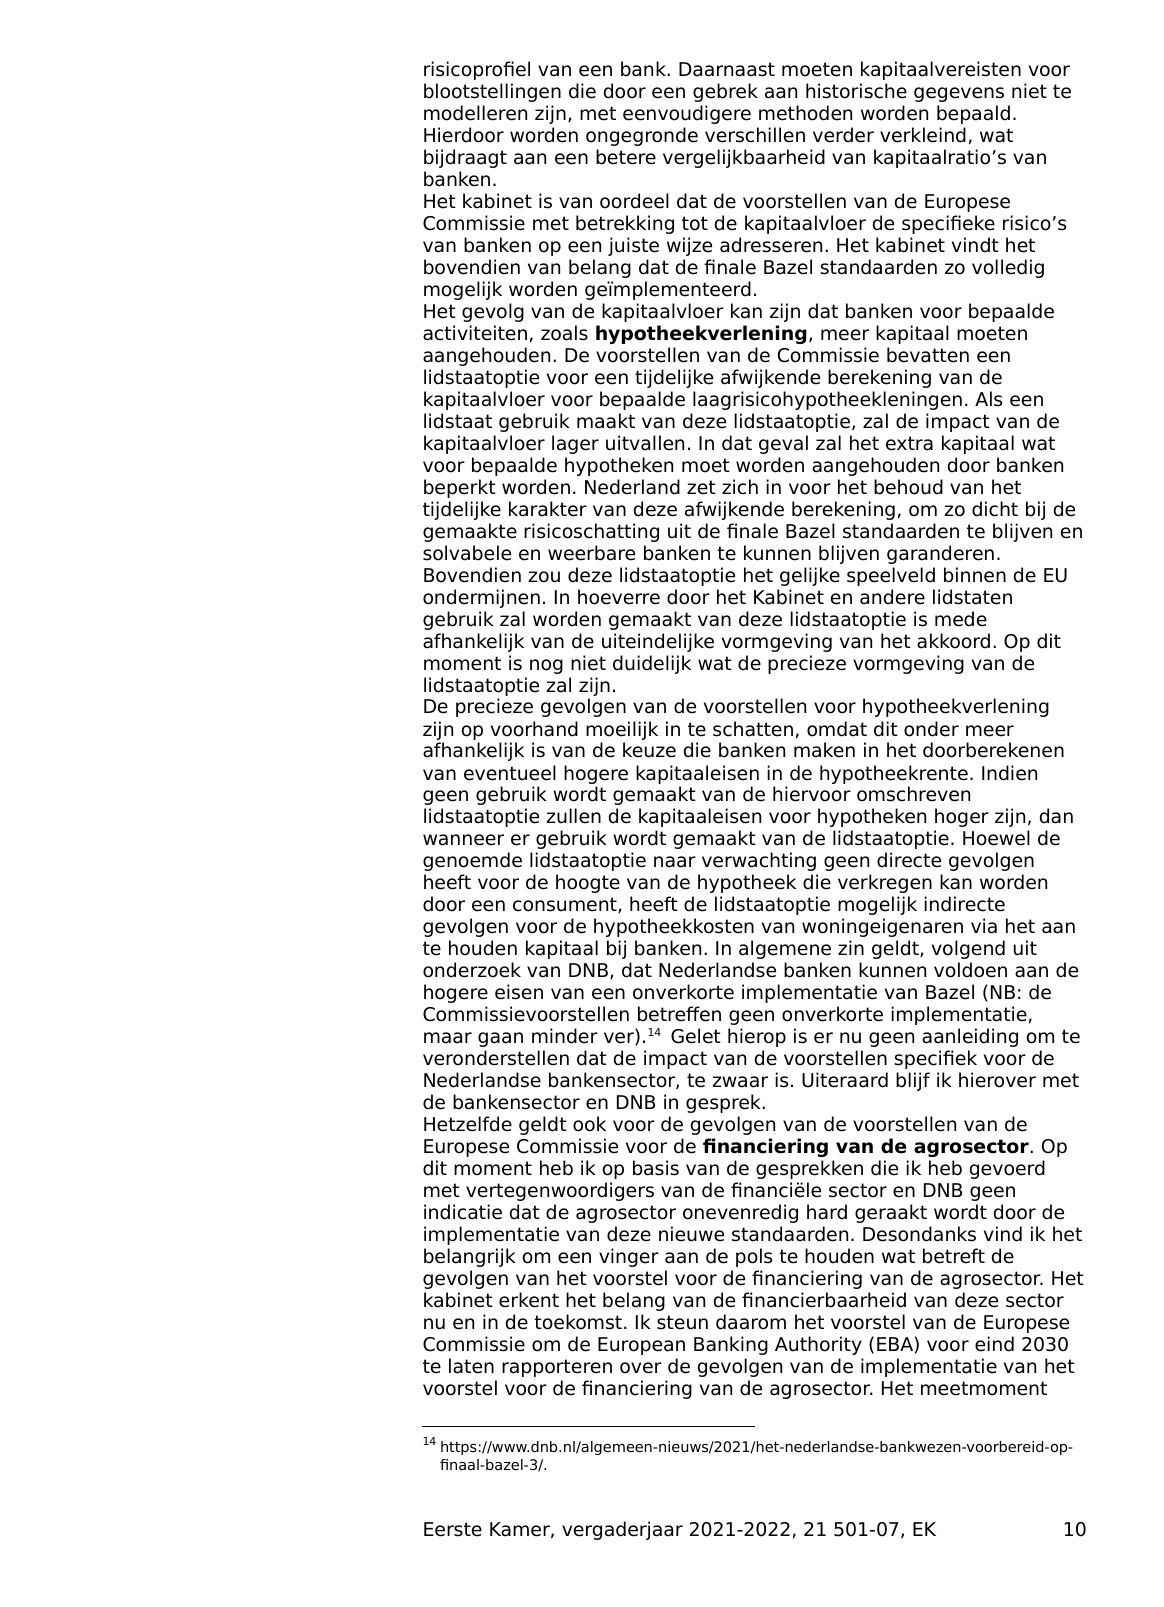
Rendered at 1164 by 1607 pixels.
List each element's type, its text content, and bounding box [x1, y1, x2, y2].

text https://www.dnb.nl/algemeen-nieuws/2021/het-nederlandse-bankwezen-voorbereid-op-finaal-bazel-3/. [422, 1435, 1087, 1474]
text Hetzelfde geldt ook voor de gevolgen van de voorstellen van de Europese Commissie voor de financiering van de agrosector. Op dit moment heb ik op basis van de gesprekken die ik heb gevoerd met vertegenwoordigers van de financiële sector en DNB geen indicatie dat de agrosector onevenredig hard geraakt wordt door de implementatie van deze nieuwe standaarden. Desondanks vind ik het belangrijk om een vinger aan de pols te houden wat betreft de gevolgen van het voorstel voor de financiering van de agrosector. Het kabinet erkent het belang van de financierbaarheid van deze sector nu en in de toekomst. Ik steun daarom het voorstel van de Europese Commissie om de European Banking Authority (EBA) voor eind 2030 te laten rapporteren over de gevolgen van de implementatie van het voorstel voor de financiering van de agrosector. Het meetmoment [422, 1114, 1087, 1400]
text Het gevolg van de kapitaalvloer kan zijn dat banken voor bepaalde activiteiten, zoals hypotheekverlening, meer kapitaal moeten aangehouden. De voorstellen van de Commissie bevatten een lidstaatoptie voor een tijdelijke afwijkende berekening van de kapitaalvloer voor bepaalde laagrisicohypotheekleningen. Als een lidstaat gebruik maakt van deze lidstaatoptie, zal de impact van de kapitaalvloer lager uitvallen. In dat geval zal het extra kapitaal wat voor bepaalde hypotheken moet worden aangehouden door banken beperkt worden. Nederland zet zich in voor het behoud van het tijdelijke karakter van deze afwijkende berekening, om zo dicht bij de gemaakte risicoschatting uit de finale Bazel standaarden te blijven en solvabele en weerbare banken te kunnen blijven garanderen. Bovendien zou deze lidstaatoptie het gelijke speelveld binnen de EU ondermijnen. In hoeverre door het Kabinet en andere lidstaten gebruik zal worden gemaakt van deze lidstaatoptie is mede afhankelijk van de uiteindelijke vormgeving van het akkoord. Op dit moment is nog niet duidelijk wat de precieze vormgeving van de lidstaatoptie zal zijn. [422, 301, 1087, 696]
text De precieze gevolgen van de voorstellen voor hypotheekverlening zijn op voorhand moeilijk in te schatten, omdat dit onder meer afhankelijk is van de keuze die banken maken in het doorberekenen van eventueel hogere kapitaaleisen in de hypotheekrente. Indien geen gebruik wordt gemaakt van de hiervoor omschreven lidstaatoptie zullen de kapitaaleisen voor hypotheken hoger zijn, dan wanneer er gebruik wordt gemaakt van de lidstaatoptie. Hoewel de genoemde lidstaatoptie naar verwachting geen directe gevolgen heeft voor de hoogte van de hypotheek die verkregen kan worden door een consument, heeft de lidstaatoptie mogelijk indirecte gevolgen voor de hypotheekkosten van woningeigenaren via het aan te houden kapitaal bij banken. In algemene zin geldt, volgend uit onderzoek van DNB, dat Nederlandse banken kunnen voldoen aan de hogere eisen van een onverkorte implementatie van Bazel (NB: de Commissievoorstellen betreffen geen onverkorte implementatie, maar gaan minder ver). Gelet hierop is er nu geen aanleiding om te veronderstellen dat de impact van de voorstellen specifiek voor de Nederlandse bankensector, te zwaar is. Uiteraard blijf ik hierover met de bankensector en DNB in gesprek. [422, 696, 1087, 1114]
text Het kabinet is van oordeel dat de voorstellen van de Europese Commissie met betrekking tot de kapitaalvloer de specifieke risico’s van banken op een juiste wijze adresseren. Het kabinet vindt het bovendien van belang dat de finale Bazel standaarden zo volledig mogelijk worden geïmplementeerd. [422, 191, 1087, 301]
text risicoprofiel van een bank. Daarnaast moeten kapitaalvereisten voor blootstellingen die door een gebrek aan historische gegevens niet te modelleren zijn, met eenvoudigere methoden worden bepaald. Hierdoor worden ongegronde verschillen verder verkleind, wat bijdraagt aan een betere vergelijkbaarheid van kapitaalratio’s van banken. [422, 59, 1087, 191]
